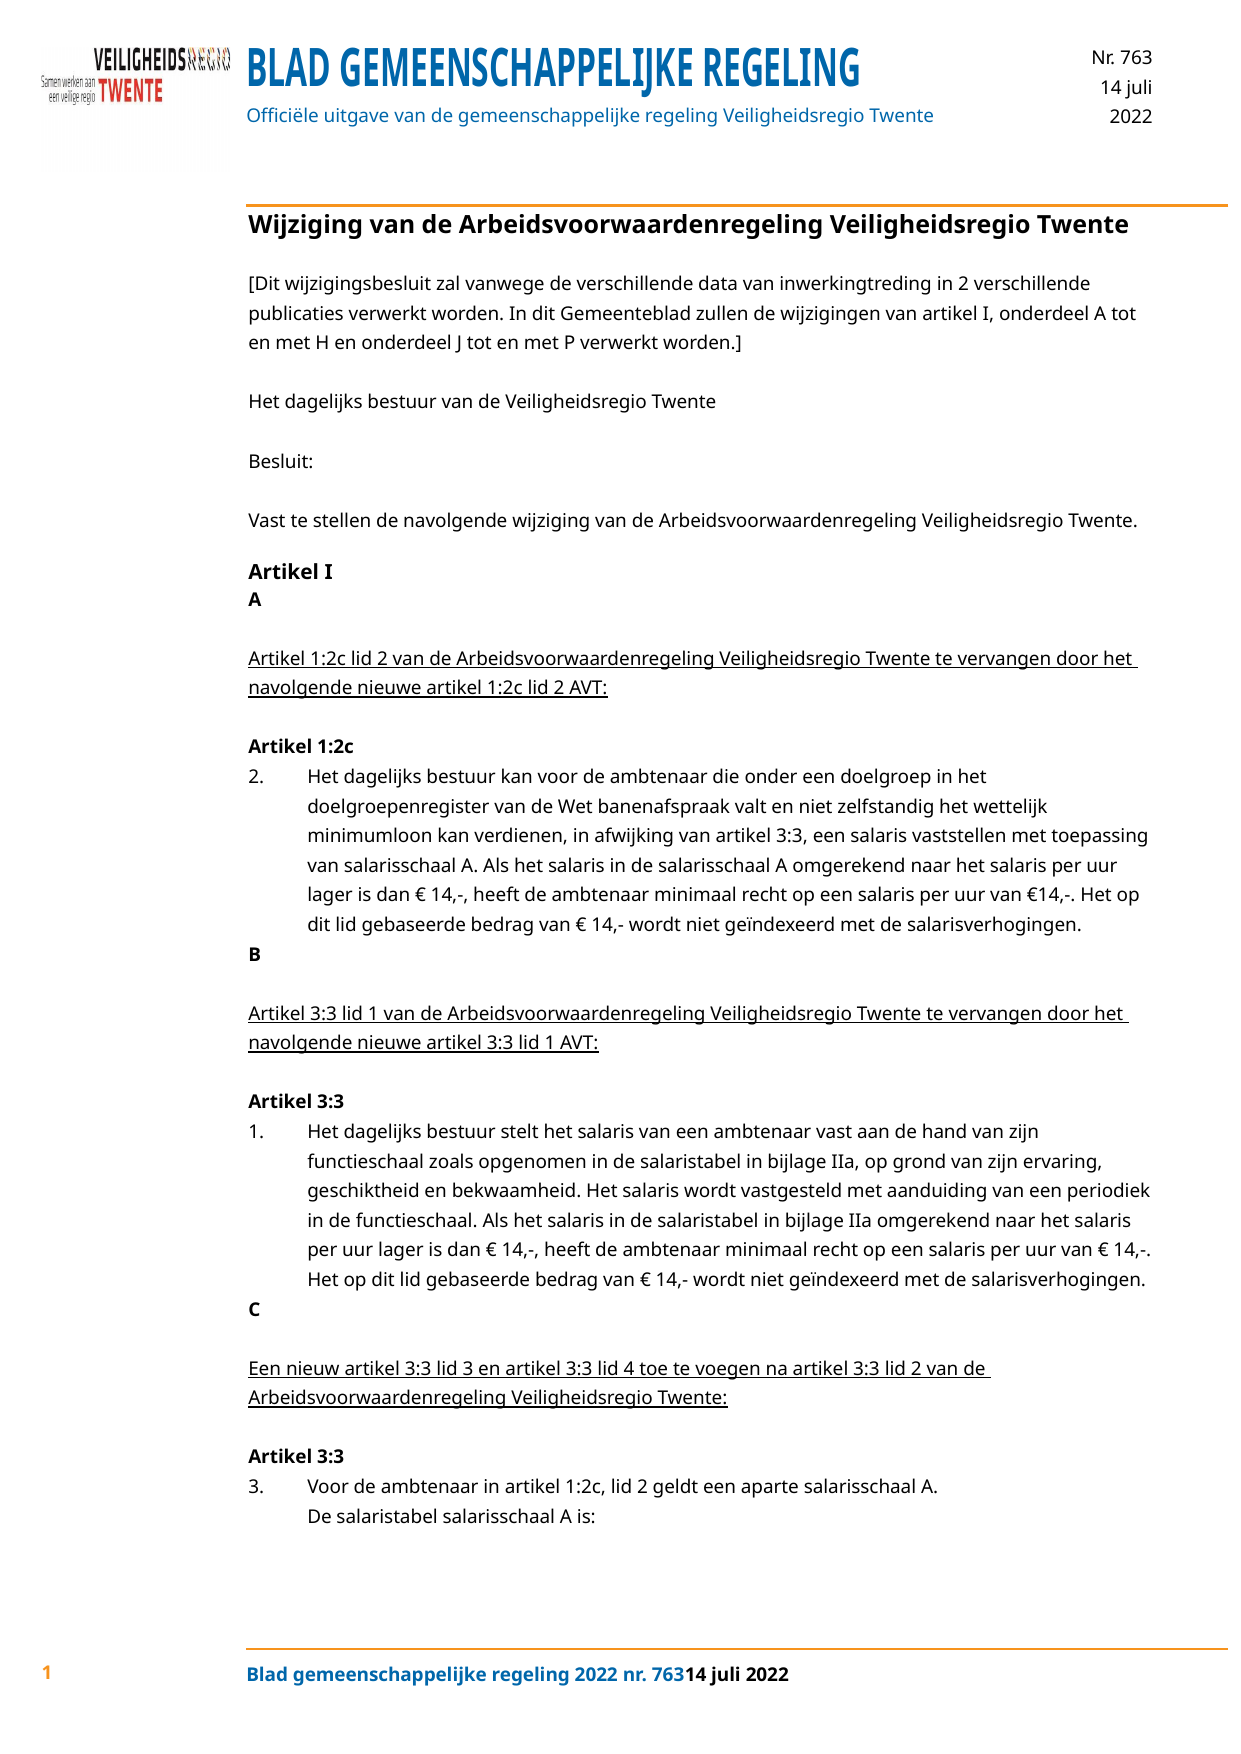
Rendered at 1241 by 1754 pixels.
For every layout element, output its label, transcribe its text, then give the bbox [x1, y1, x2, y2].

text Het dagelijks bestuur van de Veiligheidsregio Twente [248, 389, 1152, 414]
text Artikel 3:3 lid 1 van de Arbeidsvoorwaardenregeling Veiligheidsregio Twente te vervangen door het navolgende nieuwe artikel 3:3 lid 1 AVT: [248, 1000, 1152, 1055]
text Artikel 3:3 [248, 1444, 1152, 1469]
text Vast te stellen de navolgende wijziging van de Arbeidsvoorwaardenregeling Veiligheidsregio Twente. [248, 507, 1152, 533]
text A [248, 586, 1152, 612]
picture [41, 47, 231, 172]
text B [248, 941, 1152, 967]
text Besluit: [248, 448, 1152, 473]
list Het dagelijks bestuur stelt het salaris van een ambtenaar vast aan de hand van zijn functieschaal zoals opgenomen in de salaristabel in bijlage IIa, op grond van zijn ervaring, geschiktheid en bekwaamheid. Het salaris wordt vastgesteld met aanduiding van een periodiek in de functieschaal. Als het salaris in de salaristabel in bijlage IIa omgerekend naar het salaris per uur lager is dan € 14,-, heeft de ambtenaar minimaal recht op een salaris per uur van € 14,-. Het op dit lid gebaseerde bedrag van € 14,- wordt niet geïndexeerd met de salarisverhogingen. [248, 1118, 1152, 1292]
list Het dagelijks bestuur kan voor de ambtenaar die onder een doelgroep in het doelgroepenregister van de Wet banenafspraak valt en niet zelfstandig het wettelijk minimumloon kan verdienen, in afwijking van artikel 3:3, een salaris vaststellen met toepassing van salarisschaal A. Als het salaris in de salarisschaal A omgerekend naar het salaris per uur lager is dan € 14,-, heeft de ambtenaar minimaal recht op een salaris per uur van €14,-. Het op dit lid gebaseerde bedrag van € 14,- wordt niet geïndexeerd met de salarisverhogingen. [248, 763, 1152, 937]
list Voor de ambtenaar in artikel 1:2c, lid 2 geldt een aparte salarisschaal A. [248, 1473, 1152, 1499]
text Wijziging van de Arbeidsvoorwaardenregeling Veiligheidsregio Twente [248, 207, 1152, 241]
text [Dit wijzigingsbesluit zal vanwege de verschillende data van inwerkingtreding in 2 verschillende publicaties verwerkt worden. In dit Gemeenteblad zullen de wijzigingen van artikel I, onderdeel A tot en met H en onderdeel J tot en met P verwerkt worden.] [248, 270, 1152, 355]
text Een nieuw artikel 3:3 lid 3 en artikel 3:3 lid 4 toe te voegen na artikel 3:3 lid 2 van de Arbeidsvoorwaardenregeling Veiligheidsregio Twente: [248, 1355, 1152, 1410]
text Artikel 3:3 [248, 1089, 1152, 1114]
text C [248, 1296, 1152, 1322]
text Artikel 1:2c [248, 734, 1152, 759]
text Artikel 1:2c lid 2 van de Arbeidsvoorwaardenregeling Veiligheidsregio Twente te vervangen door het navolgende nieuwe artikel 1:2c lid 2 AVT: [248, 645, 1152, 700]
list De salaristabel salarisschaal A is: [248, 1503, 1152, 1529]
text Artikel I [248, 557, 1152, 586]
